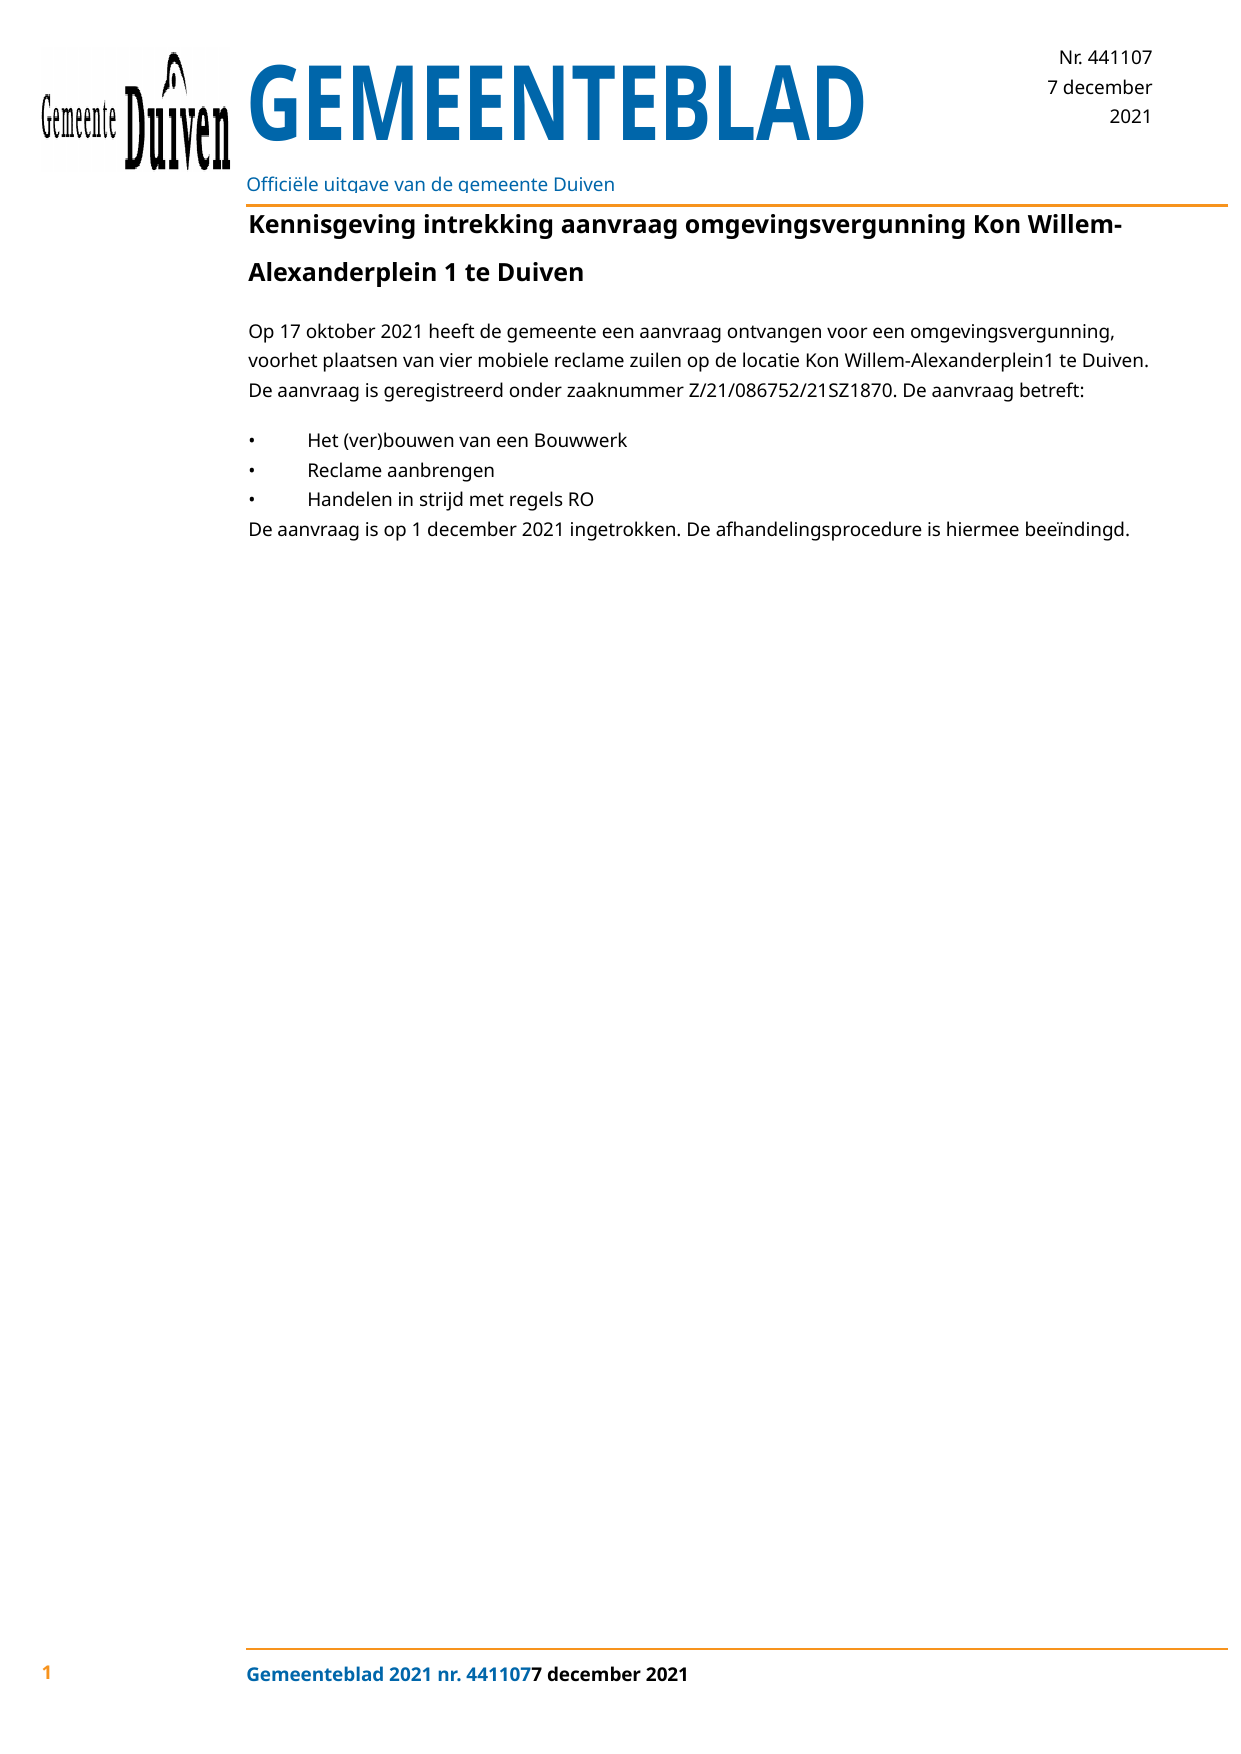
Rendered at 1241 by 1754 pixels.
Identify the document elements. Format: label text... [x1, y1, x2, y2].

list Handelen in strijd met regels RO [248, 487, 1152, 512]
text De aanvraag is op 1 december 2021 ingetrokken. De afhandelingsprocedure is hiermee beeïndingd. [248, 516, 1152, 542]
list Reclame aanbrengen [248, 457, 1152, 483]
text Op 17 oktober 2021 heeft de gemeente een aanvraag ontvangen voor een omgevingsvergunning, voorhet plaatsen van vier mobiele reclame zuilen op de locatie Kon Willem-Alexanderplein1 te Duiven. De aanvraag is geregistreerd onder zaaknummer Z/21/086752/21SZ1870. De aanvraag betreft: [248, 318, 1152, 403]
picture [41, 47, 231, 172]
list Het (ver)bouwen van een Bouwwerk [248, 427, 1152, 453]
text Kennisgeving intrekking aanvraag omgevingsvergunning Kon Willem-Alexanderplein 1 te Duiven [248, 207, 1152, 288]
